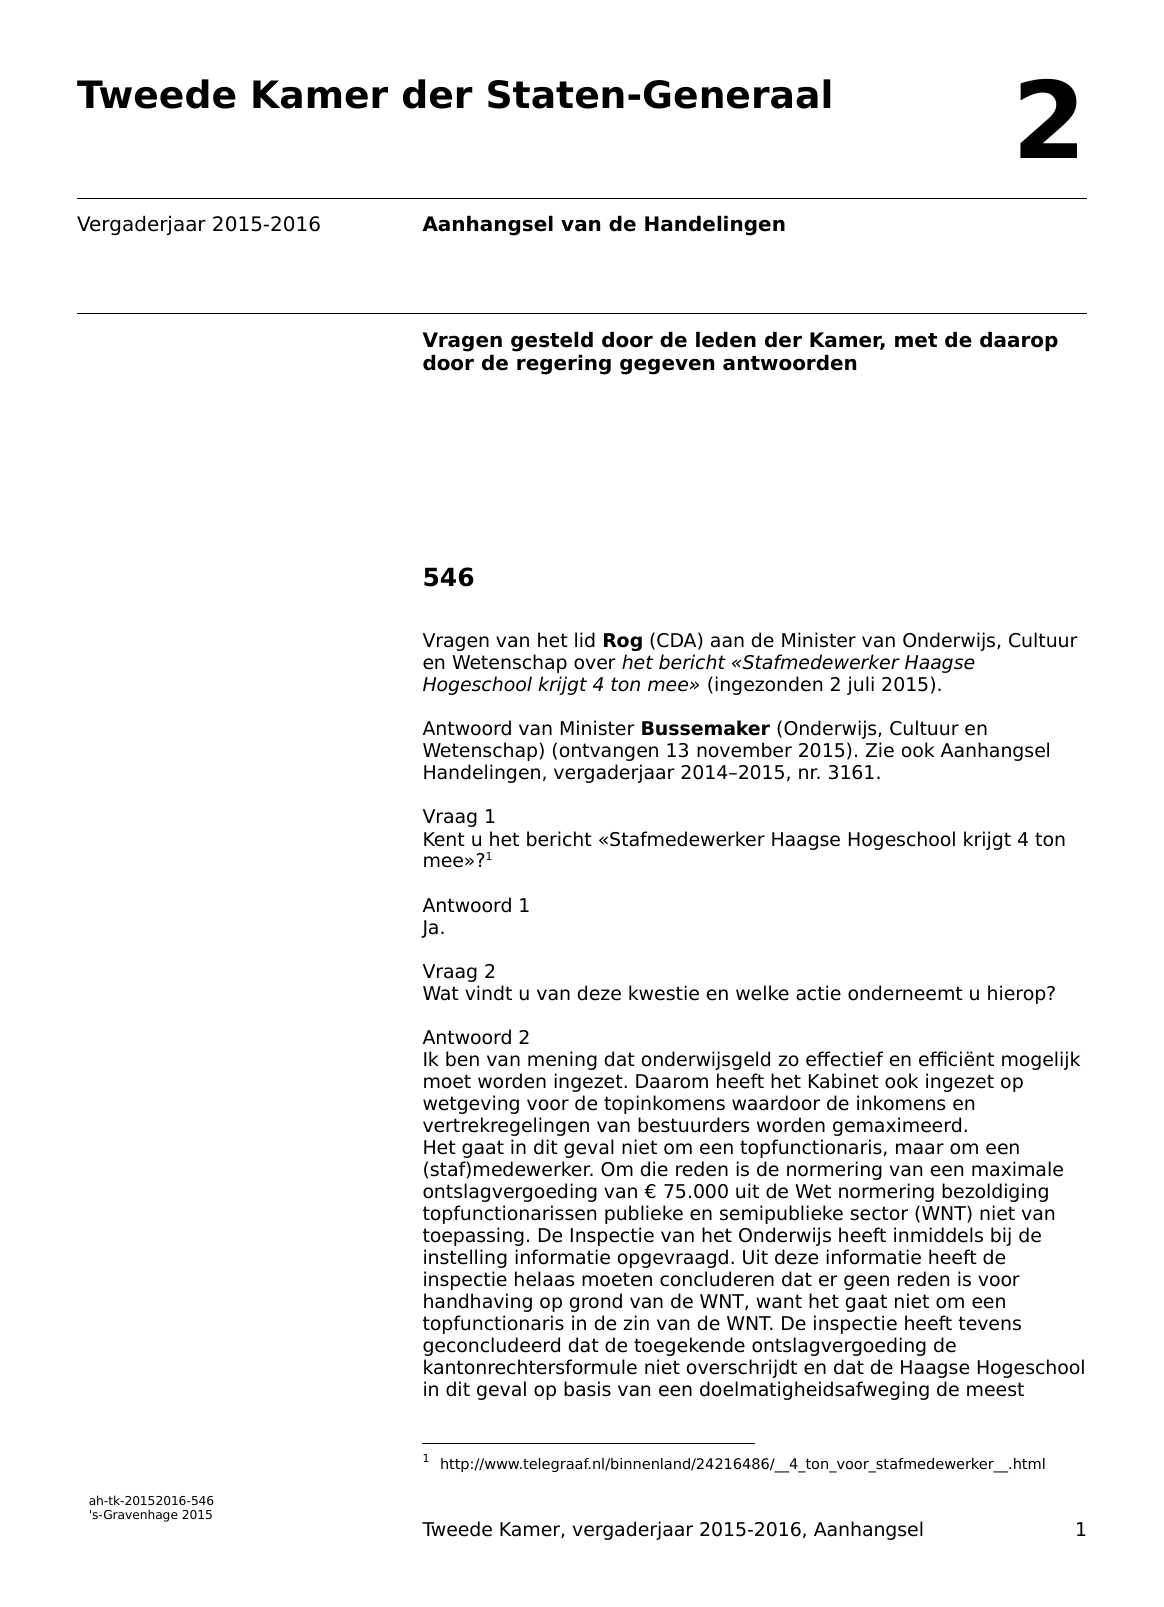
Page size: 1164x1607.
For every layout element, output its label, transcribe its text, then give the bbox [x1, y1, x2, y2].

text http://www.telegraaf.nl/binnenland/24216486/__4_ton_voor_stafmedewerker__.html [422, 1452, 1087, 1474]
text ah-tk-20152016-546 [88, 1494, 323, 1508]
text Antwoord 1 [422, 894, 1087, 917]
text Ja. [422, 917, 1087, 938]
text Kent u het bericht «Stafmedewerker Haagse Hogeschool krijgt 4 ton mee»? [422, 828, 1087, 872]
text Vraag 1 [422, 806, 1087, 828]
text Antwoord 2 [422, 1027, 1087, 1049]
text 's-Gravenhage 2015 [88, 1508, 323, 1522]
table_cell [77, 314, 422, 375]
text Vraag 2 [422, 961, 1087, 983]
text Ik ben van mening dat onderwijsgeld zo effectief en efficiënt mogelijk moet worden ingezet. Daarom heeft het Kabinet ook ingezet op wetgeving voor de topinkomens waardoor de inkomens en vertrekregelingen van bestuurders worden gemaximeerd. [422, 1049, 1087, 1137]
table_header 2 [886, 59, 1087, 198]
text Vragen van het lid Rog (CDA) aan de Minister van Onderwijs, Cultuur en Wetenschap over het bericht «Stafmedewerker Haagse Hogeschool krijgt 4 ton mee» (ingezonden 2 juli 2015). [422, 630, 1087, 696]
text 546 [422, 563, 1087, 592]
table_cell Aanhangsel van de Handelingen [422, 199, 1087, 313]
table_header Tweede Kamer der Staten-Generaal [77, 59, 886, 198]
text Het gaat in dit geval niet om een topfunctionaris, maar om een (staf)medewerker. Om die reden is de normering van een maximale ontslagvergoeding van € 75.000 uit de Wet normering bezoldiging topfunctionarissen publieke en semipublieke sector (WNT) niet van toepassing. De Inspectie van het Onderwijs heeft inmiddels bij de instelling informatie opgevraagd. Uit deze informatie heeft de inspectie helaas moeten concluderen dat er geen reden is voor handhaving op grond van de WNT, want het gaat niet om een topfunctionaris in de zin van de WNT. De inspectie heeft tevens geconcludeerd dat de toegekende ontslagvergoeding de kantonrechtersformule niet overschrijdt en dat de Haagse Hogeschool in dit geval op basis van een doelmatigheidsafweging de meest [422, 1137, 1087, 1401]
table_cell Vergaderjaar 2015-2016 [77, 199, 422, 313]
text Wat vindt u van deze kwestie en welke actie onderneemt u hierop? [422, 983, 1087, 1005]
text Antwoord van Minister Bussemaker (Onderwijs, Cultuur en Wetenschap) (ontvangen 13 november 2015). Zie ook Aanhangsel Handelingen, vergaderjaar 2014–2015, nr. 3161. [422, 718, 1087, 784]
table_cell Vragen gesteld door de leden der Kamer, met de daarop door de regering gegeven antwoorden [422, 314, 1087, 375]
